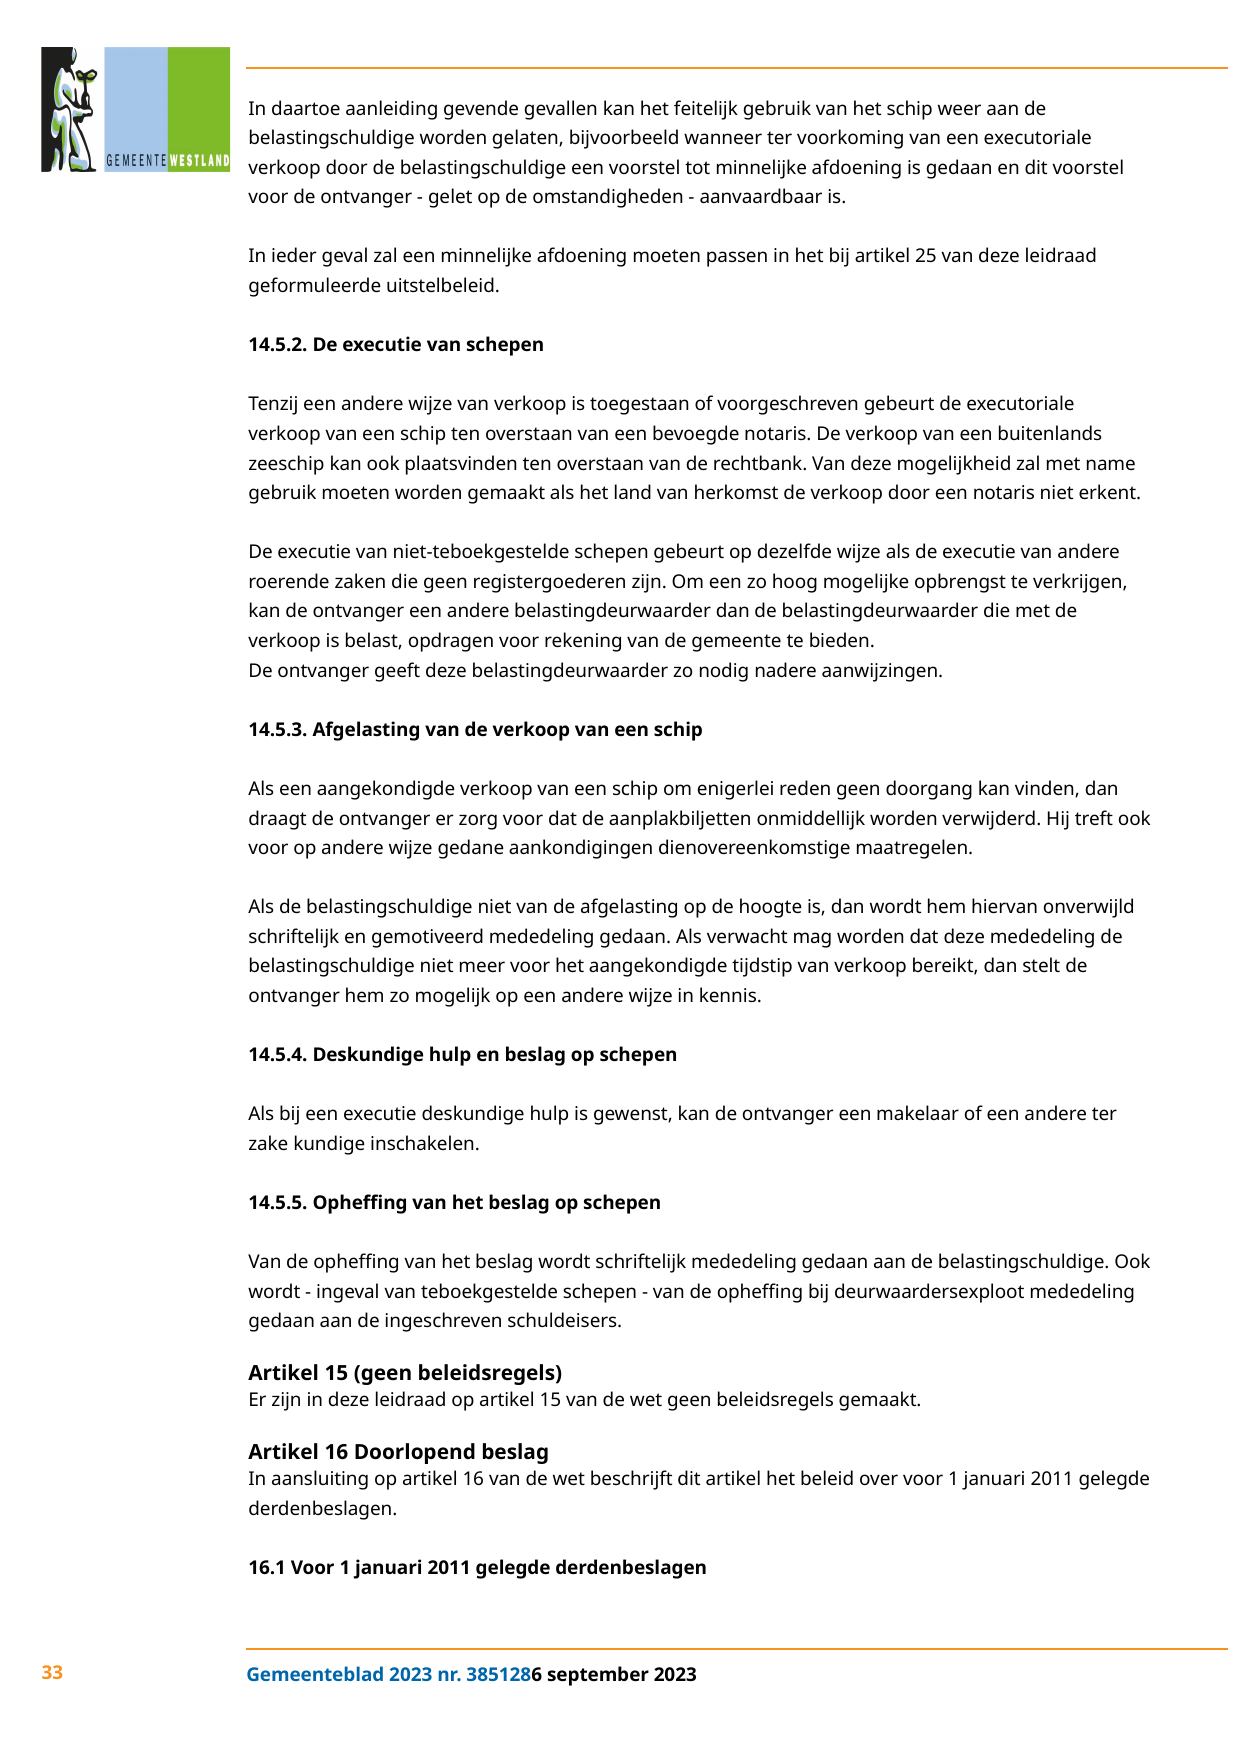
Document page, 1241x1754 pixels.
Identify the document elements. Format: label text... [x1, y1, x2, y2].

text Tenzij een andere wijze van verkoop is toegestaan of voorgeschreven gebeurt de executoriale verkoop van een schip ten overstaan van een bevoegde notaris. De verkoop van een buitenlands zeeschip kan ook plaatsvinden ten overstaan van de rechtbank. Van deze mogelijkheid zal met name gebruik moeten worden gemaakt als het land van herkomst de verkoop door een notaris niet erkent. [248, 391, 1152, 505]
text In ieder geval zal een minnelijke afdoening moeten passen in het bij artikel 25 van deze leidraad geformuleerde uitstelbeleid. [248, 243, 1152, 298]
text Artikel 16 Doorlopend beslag [248, 1437, 1152, 1465]
text Als een aangekondigde verkoop van een schip om enigerlei reden geen doorgang kan vinden, dan draagt de ontvanger er zorg voor dat de aanplakbiljetten onmiddellijk worden verwijderd. Hij treft ook voor op andere wijze gedane aankondigingen dienovereenkomstige maatregelen. [248, 775, 1152, 860]
text In daartoe aanleiding gevende gevallen kan het feitelijk gebruik van het schip weer aan de belastingschuldige worden gelaten, bijvoorbeeld wanneer ter voorkoming van een executoriale verkoop door de belastingschuldige een voorstel tot minnelijke afdoening is gedaan en dit voorstel voor de ontvanger - gelet op de omstandigheden - aanvaardbaar is. [248, 95, 1152, 209]
text 14.5.5. Opheffing van het beslag op schepen [248, 1189, 1152, 1215]
text De ontvanger geeft deze belastingdeurwaarder zo nodig nadere aanwijzingen. [248, 657, 1152, 683]
text In aansluiting op artikel 16 van de wet beschrijft dit artikel het beleid over voor 1 januari 2011 gelegde derdenbeslagen. [248, 1465, 1152, 1521]
text 16.1 Voor 1 januari 2011 gelegde derdenbeslagen [248, 1554, 1152, 1580]
text Er zijn in deze leidraad op artikel 15 van de wet geen beleidsregels gemaakt. [248, 1387, 1152, 1412]
text Als de belastingschuldige niet van de afgelasting op de hoogte is, dan wordt hem hiervan onverwijld schriftelijk en gemotiveerd mededeling gedaan. Als verwacht mag worden dat deze mededeling de belastingschuldige niet meer voor het aangekondigde tijdstip van verkoop bereikt, dan stelt de ontvanger hem zo mogelijk op een andere wijze in kennis. [248, 893, 1152, 1008]
text 14.5.3. Afgelasting van de verkoop van een schip [248, 716, 1152, 742]
picture [41, 47, 231, 172]
text Van de opheffing van het beslag wordt schriftelijk mededeling gedaan aan de belastingschuldige. Ook wordt - ingeval van teboekgestelde schepen - van de opheffing bij deurwaardersexploot mededeling gedaan aan de ingeschreven schuldeisers. [248, 1248, 1152, 1333]
text Artikel 15 (geen beleidsregels) [248, 1358, 1152, 1387]
text 14.5.2. De executie van schepen [248, 331, 1152, 357]
text De executie van niet-teboekgestelde schepen gebeurt op dezelfde wijze als de executie van andere roerende zaken die geen registergoederen zijn. Om een zo hoog mogelijke opbrengst te verkrijgen, kan de ontvanger een andere belastingdeurwaarder dan de belastingdeurwaarder die met de verkoop is belast, opdragen voor rekening van de gemeente te bieden. [248, 538, 1152, 653]
text 14.5.4. Deskundige hulp en beslag op schepen [248, 1041, 1152, 1067]
text Als bij een executie deskundige hulp is gewenst, kan de ontvanger een makelaar of een andere ter zake kundige inschakelen. [248, 1101, 1152, 1156]
